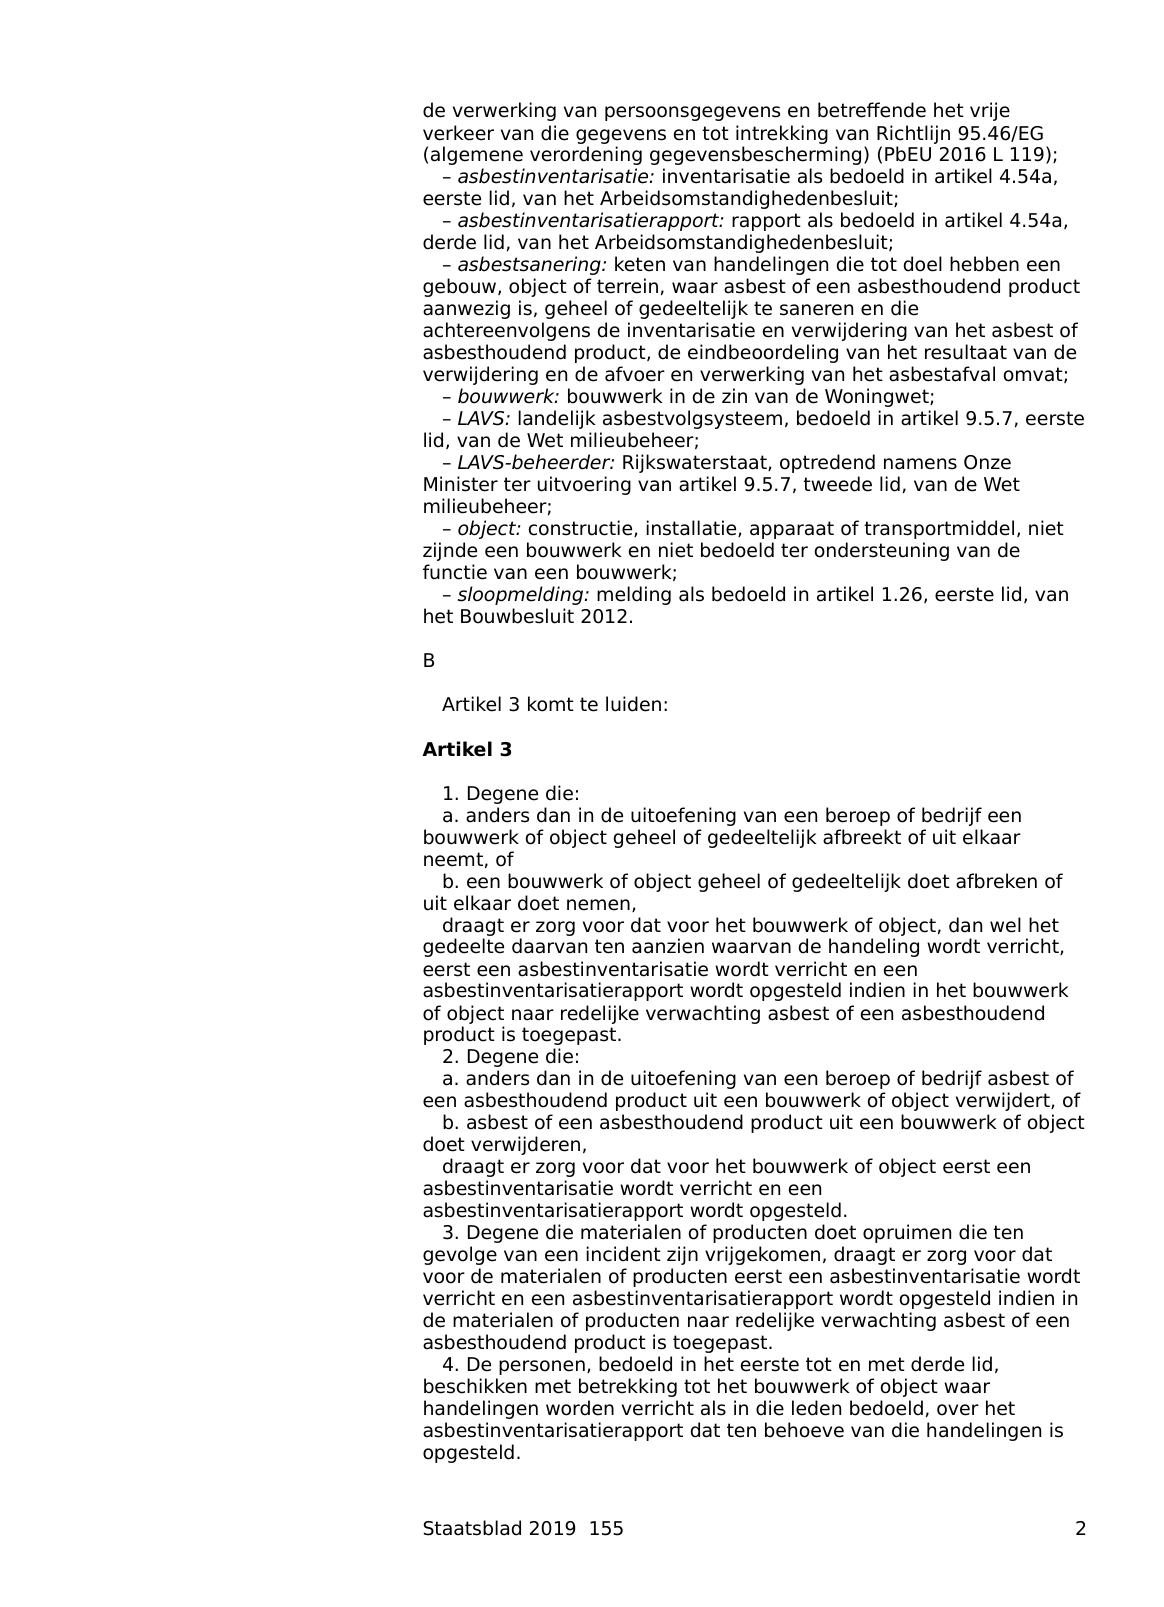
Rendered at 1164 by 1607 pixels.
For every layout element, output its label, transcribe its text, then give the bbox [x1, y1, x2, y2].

text 4. De personen, bedoeld in het eerste tot en met derde lid, beschikken met betrekking tot het bouwwerk of object waar handelingen worden verricht als in die leden bedoeld, over het asbestinventarisatierapport dat ten behoeve van die handelingen is opgesteld. [422, 1354, 1087, 1464]
text draagt er zorg voor dat voor het bouwwerk of object, dan wel het gedeelte daarvan ten aanzien waarvan de handeling wordt verricht, eerst een asbestinventarisatie wordt verricht en een asbestinventarisatierapport wordt opgesteld indien in het bouwwerk of object naar redelijke verwachting asbest of een asbesthoudend product is toegepast. [422, 914, 1087, 1046]
text 3. Degene die materialen of producten doet opruimen die ten gevolge van een incident zijn vrijgekomen, draagt er zorg voor dat voor de materialen of producten eerst een asbestinventarisatie wordt verricht en een asbestinventarisatierapport wordt opgesteld indien in de materialen of producten naar redelijke verwachting asbest of een asbesthoudend product is toegepast. [422, 1222, 1087, 1354]
text 1. Degene die: [422, 783, 1087, 804]
text Artikel 3 komt te luiden: [422, 694, 1087, 716]
text b. een bouwwerk of object geheel of gedeeltelijk doet afbreken of uit elkaar doet nemen, [422, 871, 1087, 914]
text – sloopmelding: melding als bedoeld in artikel 1.26, eerste lid, van het Bouwbesluit 2012. [422, 584, 1087, 628]
text – asbestsanering: keten van handelingen die tot doel hebben een gebouw, object of terrein, waar asbest of een asbesthoudend product aanwezig is, geheel of gedeeltelijk te saneren en die achtereenvolgens de inventarisatie en verwijdering van het asbest of asbesthoudend product, de eindbeoordeling van het resultaat van de verwijdering en de afvoer en verwerking van het asbestafval omvat; [422, 254, 1087, 386]
text draagt er zorg voor dat voor het bouwwerk of object eerst een asbestinventarisatie wordt verricht en een asbestinventarisatierapport wordt opgesteld. [422, 1156, 1087, 1222]
text – LAVS: landelijk asbestvolgsysteem, bedoeld in artikel 9.5.7, eerste lid, van de Wet milieubeheer; [422, 408, 1087, 452]
text 2. Degene die: [422, 1046, 1087, 1068]
text B [422, 650, 1087, 672]
text b. asbest of een asbesthoudend product uit een bouwwerk of object doet verwijderen, [422, 1112, 1087, 1156]
text a. anders dan in de uitoefening van een beroep of bedrijf asbest of een asbesthoudend product uit een bouwwerk of object verwijdert, of [422, 1068, 1087, 1112]
subtitle Artikel 3 [422, 738, 1087, 760]
text a. anders dan in de uitoefening van een beroep of bedrijf een bouwwerk of object geheel of gedeeltelijk afbreekt of uit elkaar neemt, of [422, 804, 1087, 871]
text – object: constructie, installatie, apparaat of transportmiddel, niet zijnde een bouwwerk en niet bedoeld ter ondersteuning van de functie van een bouwwerk; [422, 518, 1087, 584]
text – LAVS-beheerder: Rijkswaterstaat, optredend namens Onze Minister ter uitvoering van artikel 9.5.7, tweede lid, van de Wet milieubeheer; [422, 452, 1087, 518]
text – asbestinventarisatie: inventarisatie als bedoeld in artikel 4.54a, eerste lid, van het Arbeidsomstandighedenbesluit; [422, 166, 1087, 210]
text – asbestinventarisatierapport: rapport als bedoeld in artikel 4.54a, derde lid, van het Arbeidsomstandighedenbesluit; [422, 210, 1087, 254]
text de verwerking van persoonsgegevens en betreffende het vrije verkeer van die gegevens en tot intrekking van Richtlijn 95.46/EG (algemene verordening gegevensbescherming) (PbEU 2016 L 119); [422, 100, 1087, 166]
text – bouwwerk: bouwwerk in de zin van de Woningwet; [422, 386, 1087, 408]
